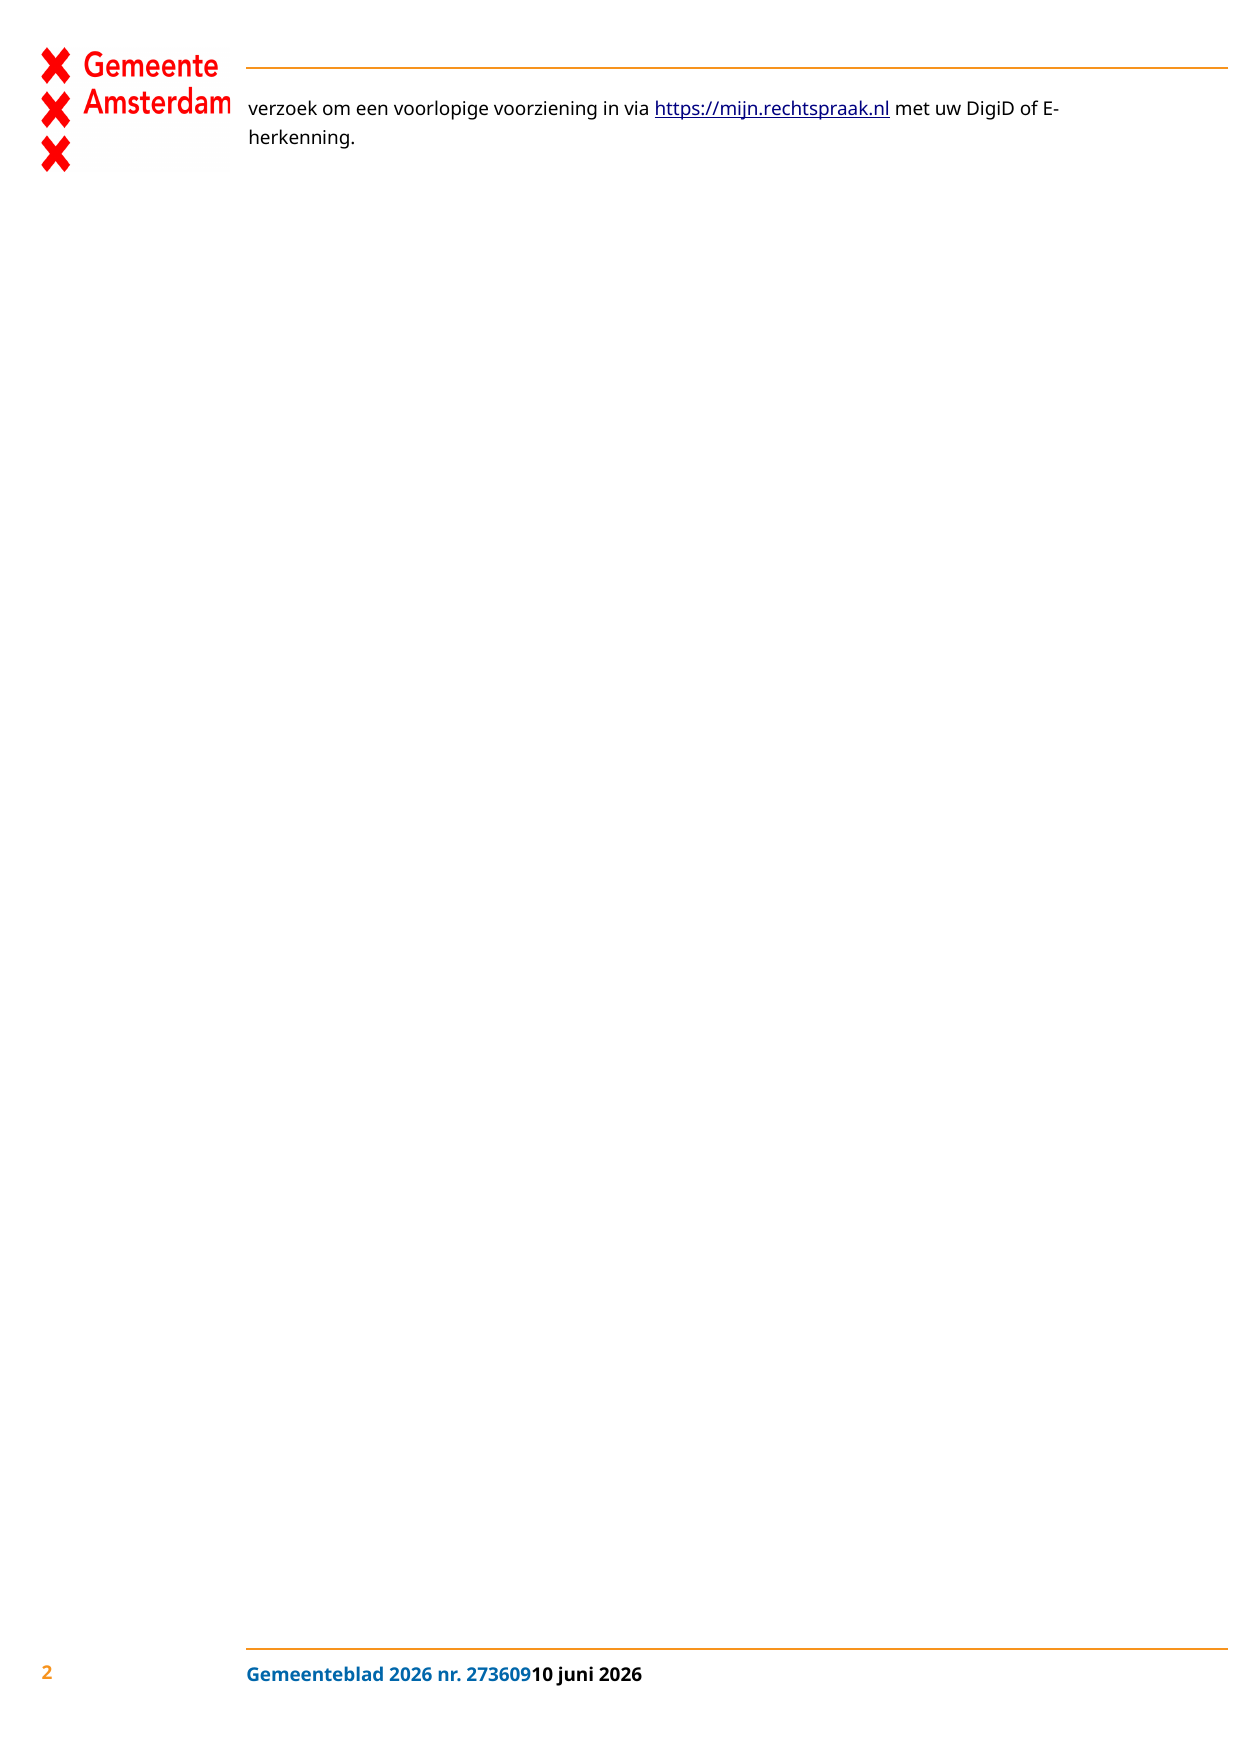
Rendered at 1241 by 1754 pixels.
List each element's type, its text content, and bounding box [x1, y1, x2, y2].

text verzoek om een voorlopige voorziening in via https://mijn.rechtspraak.nl met uw DigiD of E-herkenning. [248, 95, 1152, 150]
picture [41, 47, 231, 172]
